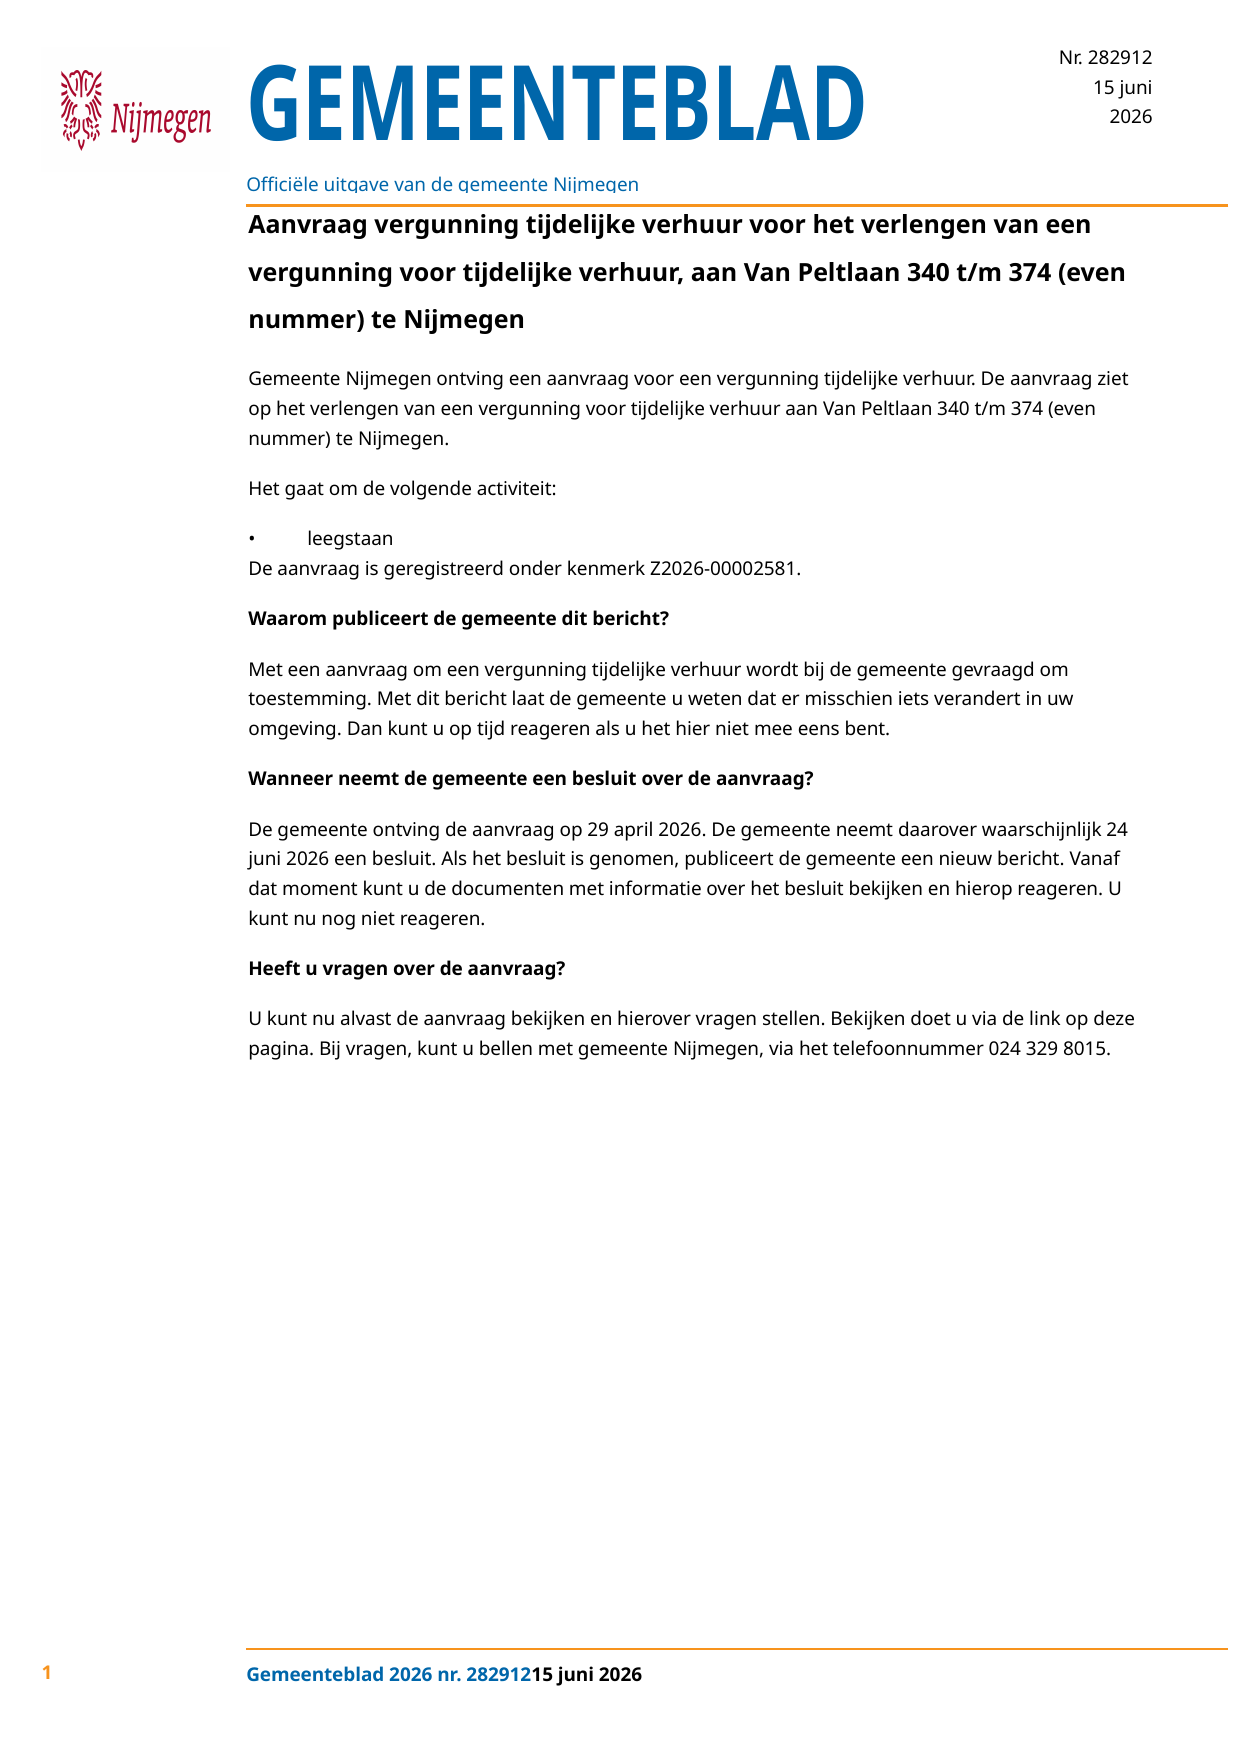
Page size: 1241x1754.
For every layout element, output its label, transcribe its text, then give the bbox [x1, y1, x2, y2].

text Waarom publiceert de gemeente dit bericht? [248, 606, 1152, 631]
text De gemeente ontving de aanvraag op 29 april 2026. De gemeente neemt daarover waarschijnlijk 24 juni 2026 een besluit. Als het besluit is genomen, publiceert de gemeente een nieuw bericht. Vanaf dat moment kunt u de documenten met informatie over het besluit bekijken en hierop reageren. U kunt nu nog niet reageren. [248, 816, 1152, 930]
text Aanvraag vergunning tijdelijke verhuur voor het verlengen van een vergunning voor tijdelijke verhuur, aan Van Peltlaan 340 t/m 374 (even nummer) te Nijmegen [248, 207, 1152, 336]
list leegstaan [248, 526, 1152, 551]
text Gemeente Nijmegen ontving een aanvraag voor een vergunning tijdelijke verhuur. De aanvraag ziet op het verlengen van een vergunning voor tijdelijke verhuur aan Van Peltlaan 340 t/m 374 (even nummer) te Nijmegen. [248, 366, 1152, 450]
text Heeft u vragen over de aanvraag? [248, 955, 1152, 981]
text De aanvraag is geregistreerd onder kenmerk Z2026-00002581. [248, 555, 1152, 581]
text Met een aanvraag om een vergunning tijdelijke verhuur wordt bij de gemeente gevraagd om toestemming. Met dit bericht laat de gemeente u weten dat er misschien iets verandert in uw omgeving. Dan kunt u op tijd reageren als u het hier niet mee eens bent. [248, 656, 1152, 741]
text Het gaat om de volgende activiteit: [248, 475, 1152, 501]
picture [41, 47, 231, 172]
text U kunt nu alvast de aanvraag bekijken en hierover vragen stellen. Bekijken doet u via de link op deze pagina. Bij vragen, kunt u bellen met gemeente Nijmegen, via het telefoonnummer 024 329 8015. [248, 1006, 1152, 1061]
text Wanneer neemt de gemeente een besluit over de aanvraag? [248, 766, 1152, 791]
